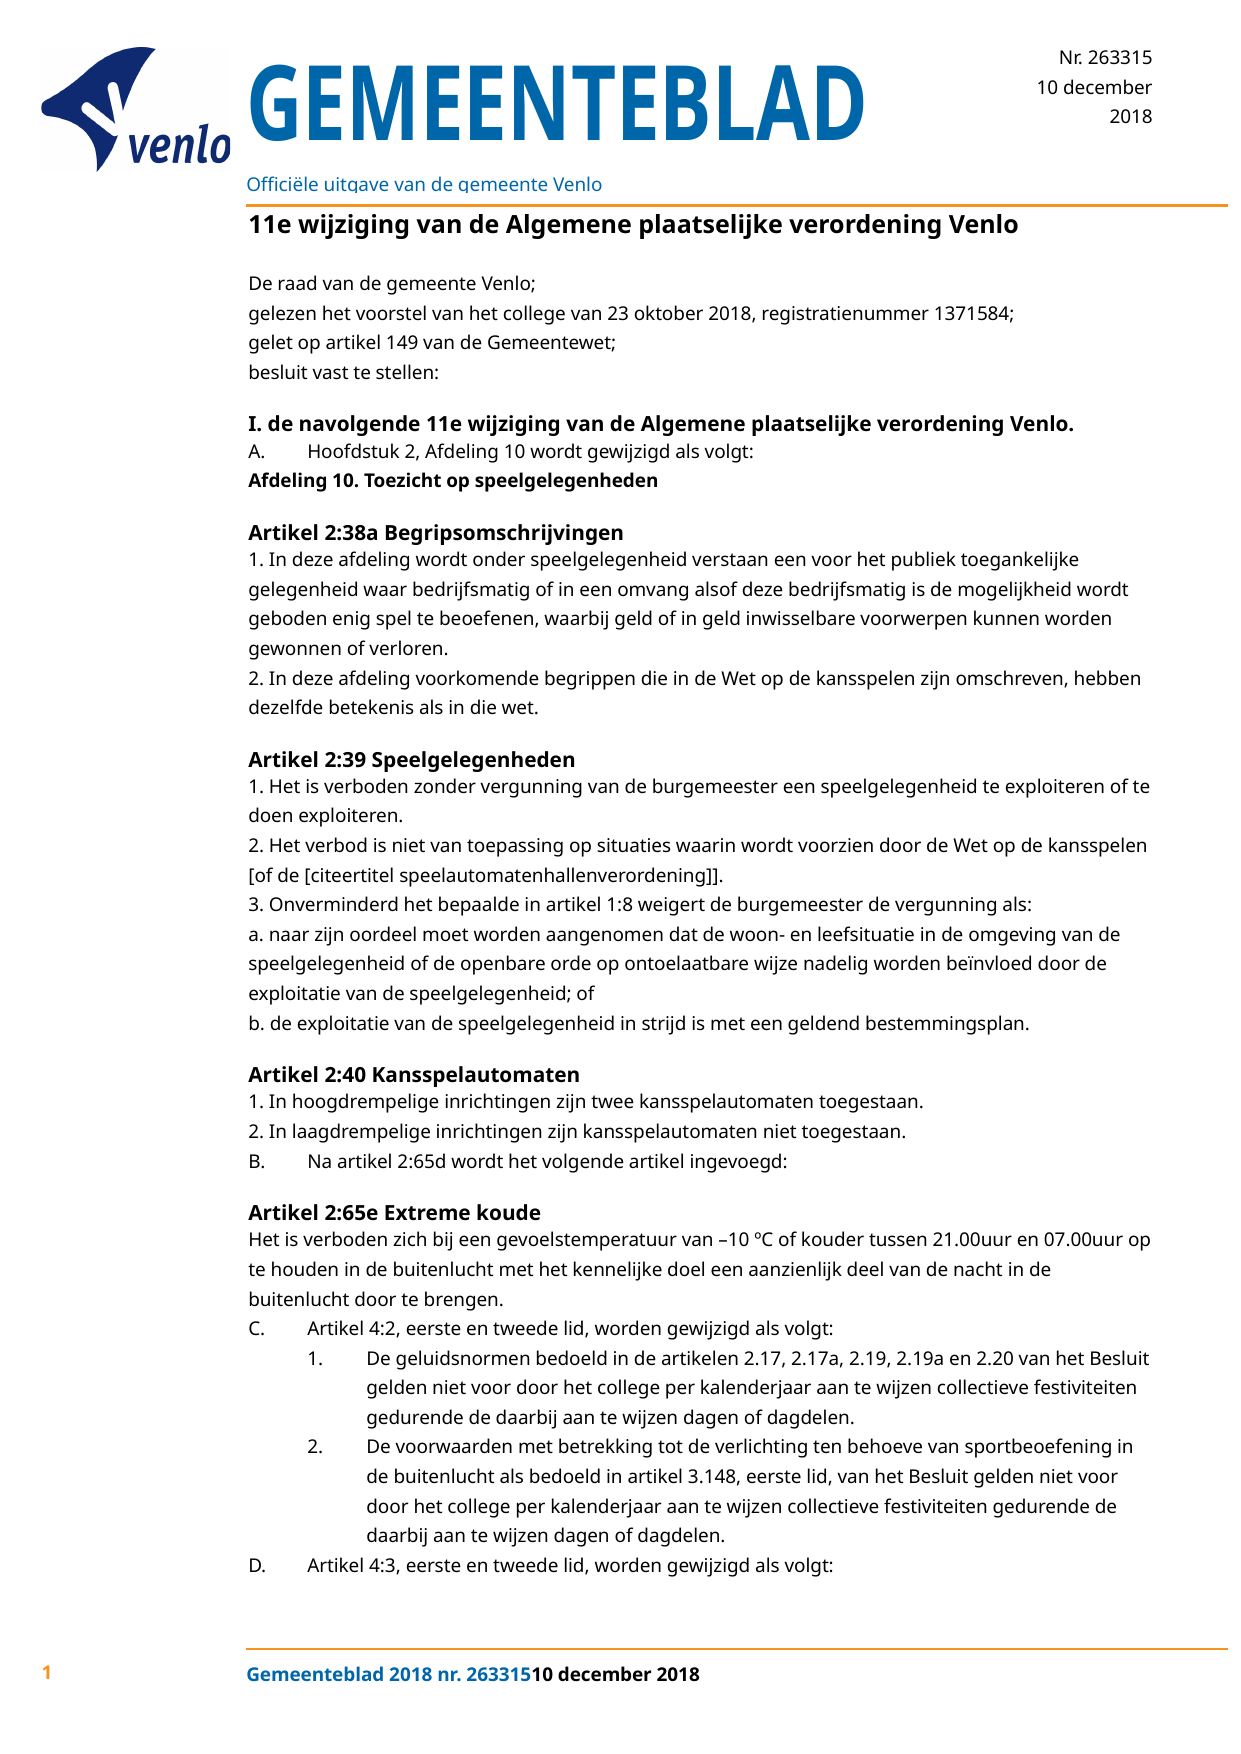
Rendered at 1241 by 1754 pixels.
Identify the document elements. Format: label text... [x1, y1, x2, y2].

text De raad van de gemeente Venlo; [248, 270, 1152, 296]
text 2. Het verbod is niet van toepassing op situaties waarin wordt voorzien door de Wet op de kansspelen [of de [citeertitel speelautomatenhallenverordening]]. [248, 832, 1152, 888]
list De voorwaarden met betrekking tot de verlichting ten behoeve van sportbeoefening in de buitenlucht als bedoeld in artikel 3.148, eerste lid, van het Besluit gelden niet voor door het college per kalenderjaar aan te wijzen collectieve festiviteiten gedurende de daarbij aan te wijzen dagen of dagdelen. [307, 1434, 1152, 1548]
text Artikel 2:65e Extreme koude [248, 1198, 1152, 1227]
list De geluidsnormen bedoeld in de artikelen 2.17, 2.17a, 2.19, 2.19a en 2.20 van het Besluit gelden niet voor door het college per kalenderjaar aan te wijzen collectieve festiviteiten gedurende de daarbij aan te wijzen dagen of dagdelen. [307, 1345, 1152, 1430]
picture [41, 47, 231, 172]
text a. naar zijn oordeel moet worden aangenomen dat de woon- en leefsituatie in de omgeving van de speelgelegenheid of de openbare orde op ontoelaatbare wijze nadelig worden beïnvloed door de exploitatie van de speelgelegenheid; of [248, 921, 1152, 1006]
text I. de navolgende 11e wijziging van de Algemene plaatselijke verordening Venlo. [248, 409, 1152, 438]
list Artikel 4:3, eerste en tweede lid, worden gewijzigd als volgt: [248, 1552, 1152, 1578]
text Het is verboden zich bij een gevoelstemperatuur van –10 ºC of kouder tussen 21.00uur en 07.00uur op te houden in de buitenlucht met het kennelijke doel een aanzienlijk deel van de nacht in de buitenlucht door te brengen. [248, 1227, 1152, 1312]
text b. de exploitatie van de speelgelegenheid in strijd is met een geldend bestemmingsplan. [248, 1010, 1152, 1036]
text 1. Het is verboden zonder vergunning van de burgemeester een speelgelegenheid te exploiteren of te doen exploiteren. [248, 773, 1152, 828]
text 3. Onverminderd het bepaalde in artikel 1:8 weigert de burgemeester de vergunning als: [248, 891, 1152, 917]
text Artikel 2:38a Begripsomschrijvingen [248, 518, 1152, 546]
text Artikel 2:39 Speelgelegenheden [248, 745, 1152, 773]
list Hoofdstuk 2, Afdeling 10 wordt gewijzigd als volgt: [248, 438, 1152, 464]
text 1. In hoogdrempelige inrichtingen zijn twee kansspelautomaten toegestaan. [248, 1089, 1152, 1114]
list Artikel 4:2, eerste en tweede lid, worden gewijzigd als volgt: [248, 1315, 1152, 1341]
list Na artikel 2:65d wordt het volgende artikel ingevoegd: [248, 1148, 1152, 1173]
text gelet op artikel 149 van de Gemeentewet; [248, 329, 1152, 355]
text Artikel 2:40 Kansspelautomaten [248, 1060, 1152, 1089]
text 2. In deze afdeling voorkomende begrippen die in de Wet op de kansspelen zijn omschreven, hebben dezelfde betekenis als in die wet. [248, 665, 1152, 720]
text 1. In deze afdeling wordt onder speelgelegenheid verstaan een voor het publiek toegankelijke gelegenheid waar bedrijfsmatig of in een omvang alsof deze bedrijfsmatig is de mogelijkheid wordt geboden enig spel te beoefenen, waarbij geld of in geld inwisselbare voorwerpen kunnen worden gewonnen of verloren. [248, 546, 1152, 661]
text 11e wijziging van de Algemene plaatselijke verordening Venlo [248, 207, 1152, 241]
text 2. In laagdrempelige inrichtingen zijn kansspelautomaten niet toegestaan. [248, 1118, 1152, 1144]
text gelezen het voorstel van het college van 23 oktober 2018, registratienummer 1371584; [248, 300, 1152, 326]
text besluit vast te stellen: [248, 359, 1152, 385]
text Afdeling 10. Toezicht op speelgelegenheden [248, 467, 1152, 493]
